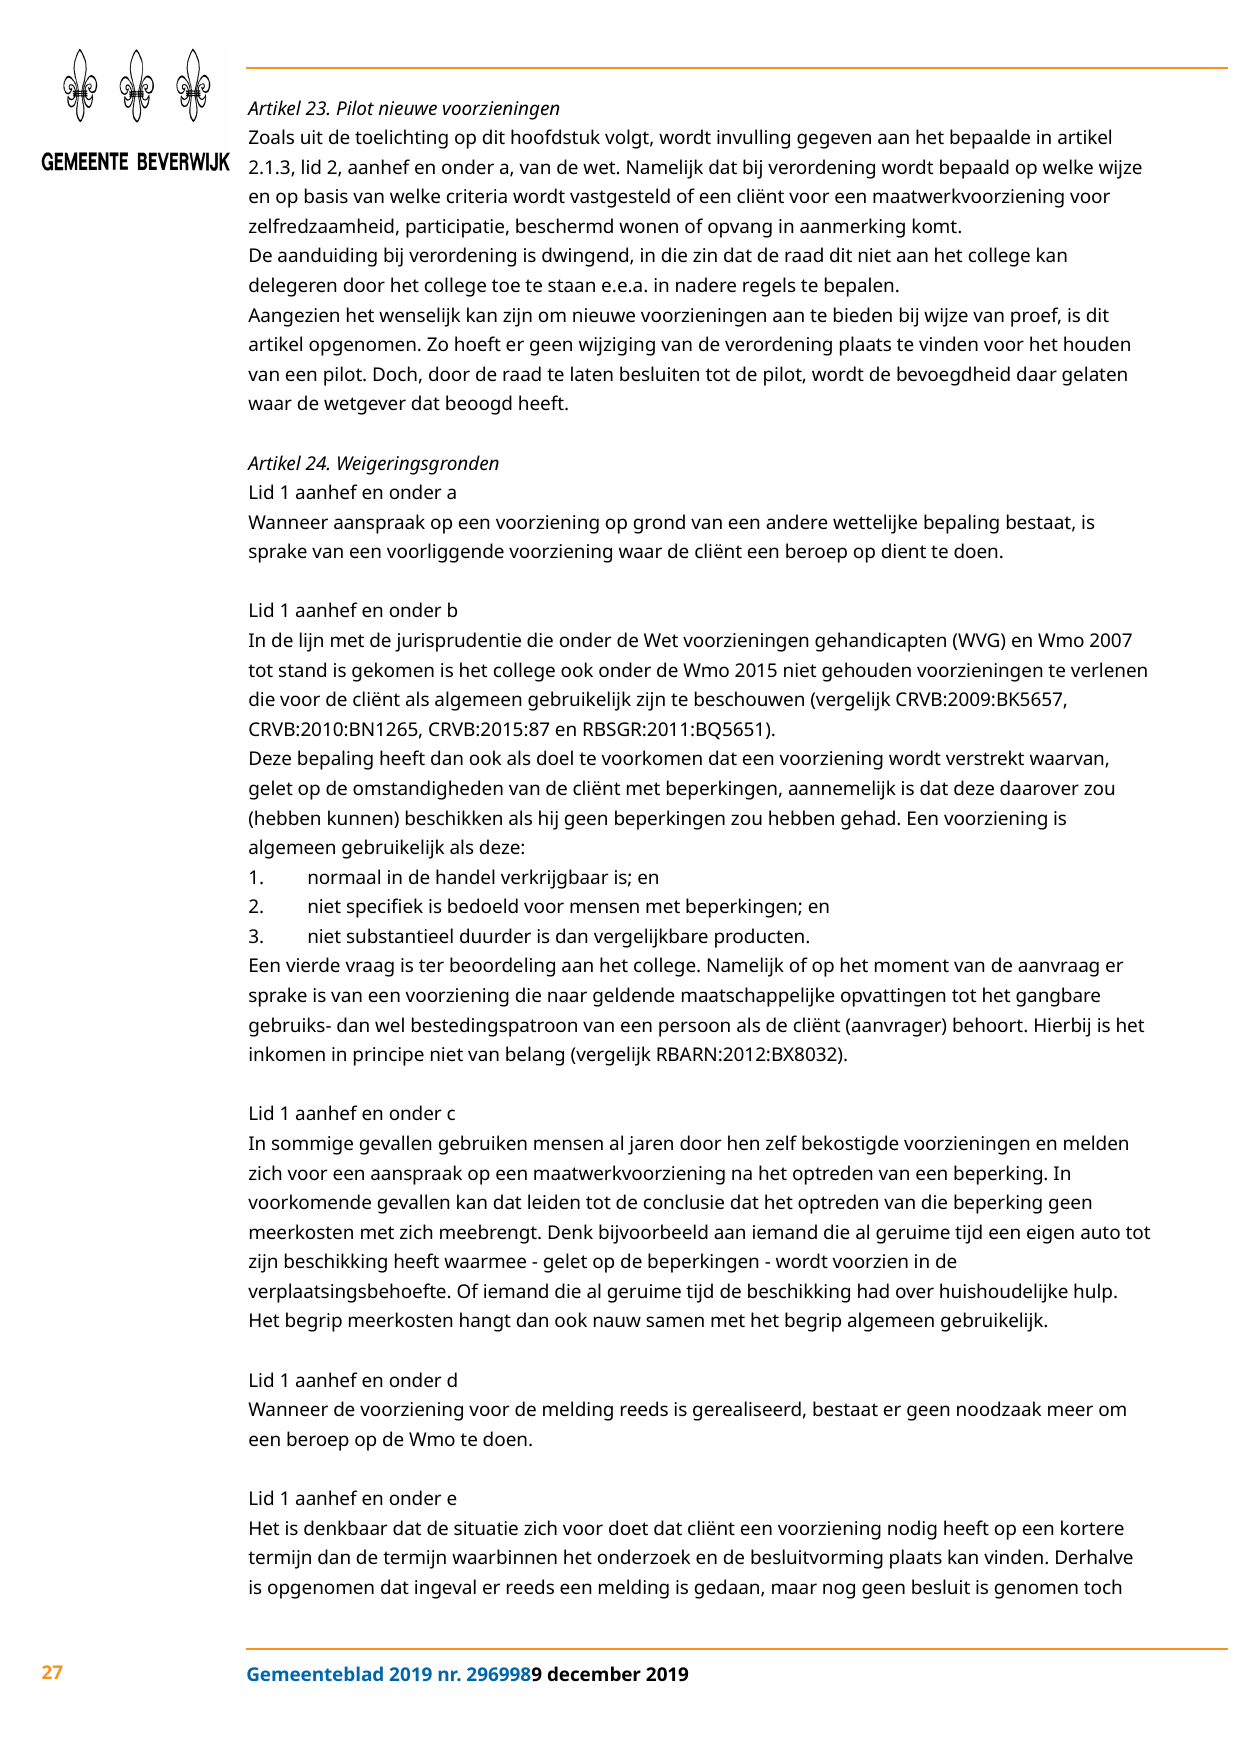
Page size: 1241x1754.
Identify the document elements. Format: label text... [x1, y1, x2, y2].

text Aangezien het wenselijk kan zijn om nieuwe voorzieningen aan te bieden bij wijze van proef, is dit artikel opgenomen. Zo hoeft er geen wijziging van de verordening plaats te vinden voor het houden van een pilot. Doch, door de raad te laten besluiten tot de pilot, wordt de bevoegdheid daar gelaten waar de wetgever dat beoogd heeft. [248, 302, 1152, 416]
text Lid 1 aanhef en onder d [248, 1367, 1152, 1393]
text Een vierde vraag is ter beoordeling aan het college. Namelijk of op het moment van de aanvraag er sprake is van een voorziening die naar geldende maatschappelijke opvattingen tot het gangbare gebruiks- dan wel bestedingspatroon van een persoon als de cliënt (aanvrager) behoort. Hierbij is het inkomen in principe niet van belang (vergelijk RBARN:2012:BX8032). [248, 953, 1152, 1067]
list niet specifiek is bedoeld voor mensen met beperkingen; en [248, 893, 1152, 919]
list niet substantieel duurder is dan vergelijkbare producten. [248, 923, 1152, 949]
text Lid 1 aanhef en onder e [248, 1485, 1152, 1511]
text Zoals uit de toelichting op dit hoofdstuk volgt, wordt invulling gegeven aan het bepaalde in artikel 2.1.3, lid 2, aanhef en onder a, van de wet. Namelijk dat bij verordening wordt bepaald op welke wijze en op basis van welke criteria wordt vastgesteld of een cliënt voor een maatwerkvoorziening voor zelfredzaamheid, participatie, beschermd wonen of opvang in aanmerking komt. [248, 124, 1152, 239]
text Lid 1 aanhef en onder b [248, 598, 1152, 623]
text Wanneer de voorziening voor de melding reeds is gerealiseerd, bestaat er geen noodzaak meer om een beroep op de Wmo te doen. [248, 1396, 1152, 1452]
text Artikel 24. Weigeringsgronden [248, 450, 1152, 476]
text In de lijn met de jurisprudentie die onder de Wet voorzieningen gehandicapten (WVG) en Wmo 2007 tot stand is gekomen is het college ook onder de Wmo 2015 niet gehouden voorzieningen te verlenen die voor de cliënt als algemeen gebruikelijk zijn te beschouwen (vergelijk CRVB:2009:BK5657, CRVB:2010:BN1265, CRVB:2015:87 en RBSGR:2011:BQ5651). [248, 627, 1152, 742]
list normaal in de handel verkrijgbaar is; en [248, 864, 1152, 890]
text Het is denkbaar dat de situatie zich voor doet dat cliënt een voorziening nodig heeft op een kortere termijn dan de termijn waarbinnen het onderzoek en de besluitvorming plaats kan vinden. Derhalve is opgenomen dat ingeval er reeds een melding is gedaan, maar nog geen besluit is genomen toch [248, 1515, 1152, 1600]
picture [41, 47, 231, 172]
text De aanduiding bij verordening is dwingend, in die zin dat de raad dit niet aan het college kan delegeren door het college toe te staan e.e.a. in nadere regels te bepalen. [248, 243, 1152, 298]
text Wanneer aanspraak op een voorziening op grond van een andere wettelijke bepaling bestaat, is sprake van een voorliggende voorziening waar de cliënt een beroep op dient te doen. [248, 509, 1152, 564]
text Lid 1 aanhef en onder a [248, 479, 1152, 505]
text Deze bepaling heeft dan ook als doel te voorkomen dat een voorziening wordt verstrekt waarvan, gelet op de omstandigheden van de cliënt met beperkingen, aannemelijk is dat deze daarover zou (hebben kunnen) beschikken als hij geen beperkingen zou hebben gehad. Een voorziening is algemeen gebruikelijk als deze: [248, 746, 1152, 860]
text Lid 1 aanhef en onder c [248, 1101, 1152, 1126]
text In sommige gevallen gebruiken mensen al jaren door hen zelf bekostigde voorzieningen en melden zich voor een aanspraak op een maatwerkvoorziening na het optreden van een beperking. In voorkomende gevallen kan dat leiden tot de conclusie dat het optreden van die beperking geen meerkosten met zich meebrengt. Denk bijvoorbeeld aan iemand die al geruime tijd een eigen auto tot zijn beschikking heeft waarmee - gelet op de beperkingen - wordt voorzien in de verplaatsingsbehoefte. Of iemand die al geruime tijd de beschikking had over huishoudelijke hulp. Het begrip meerkosten hangt dan ook nauw samen met het begrip algemeen gebruikelijk. [248, 1130, 1152, 1333]
text Artikel 23. Pilot nieuwe voorzieningen [248, 95, 1152, 121]
